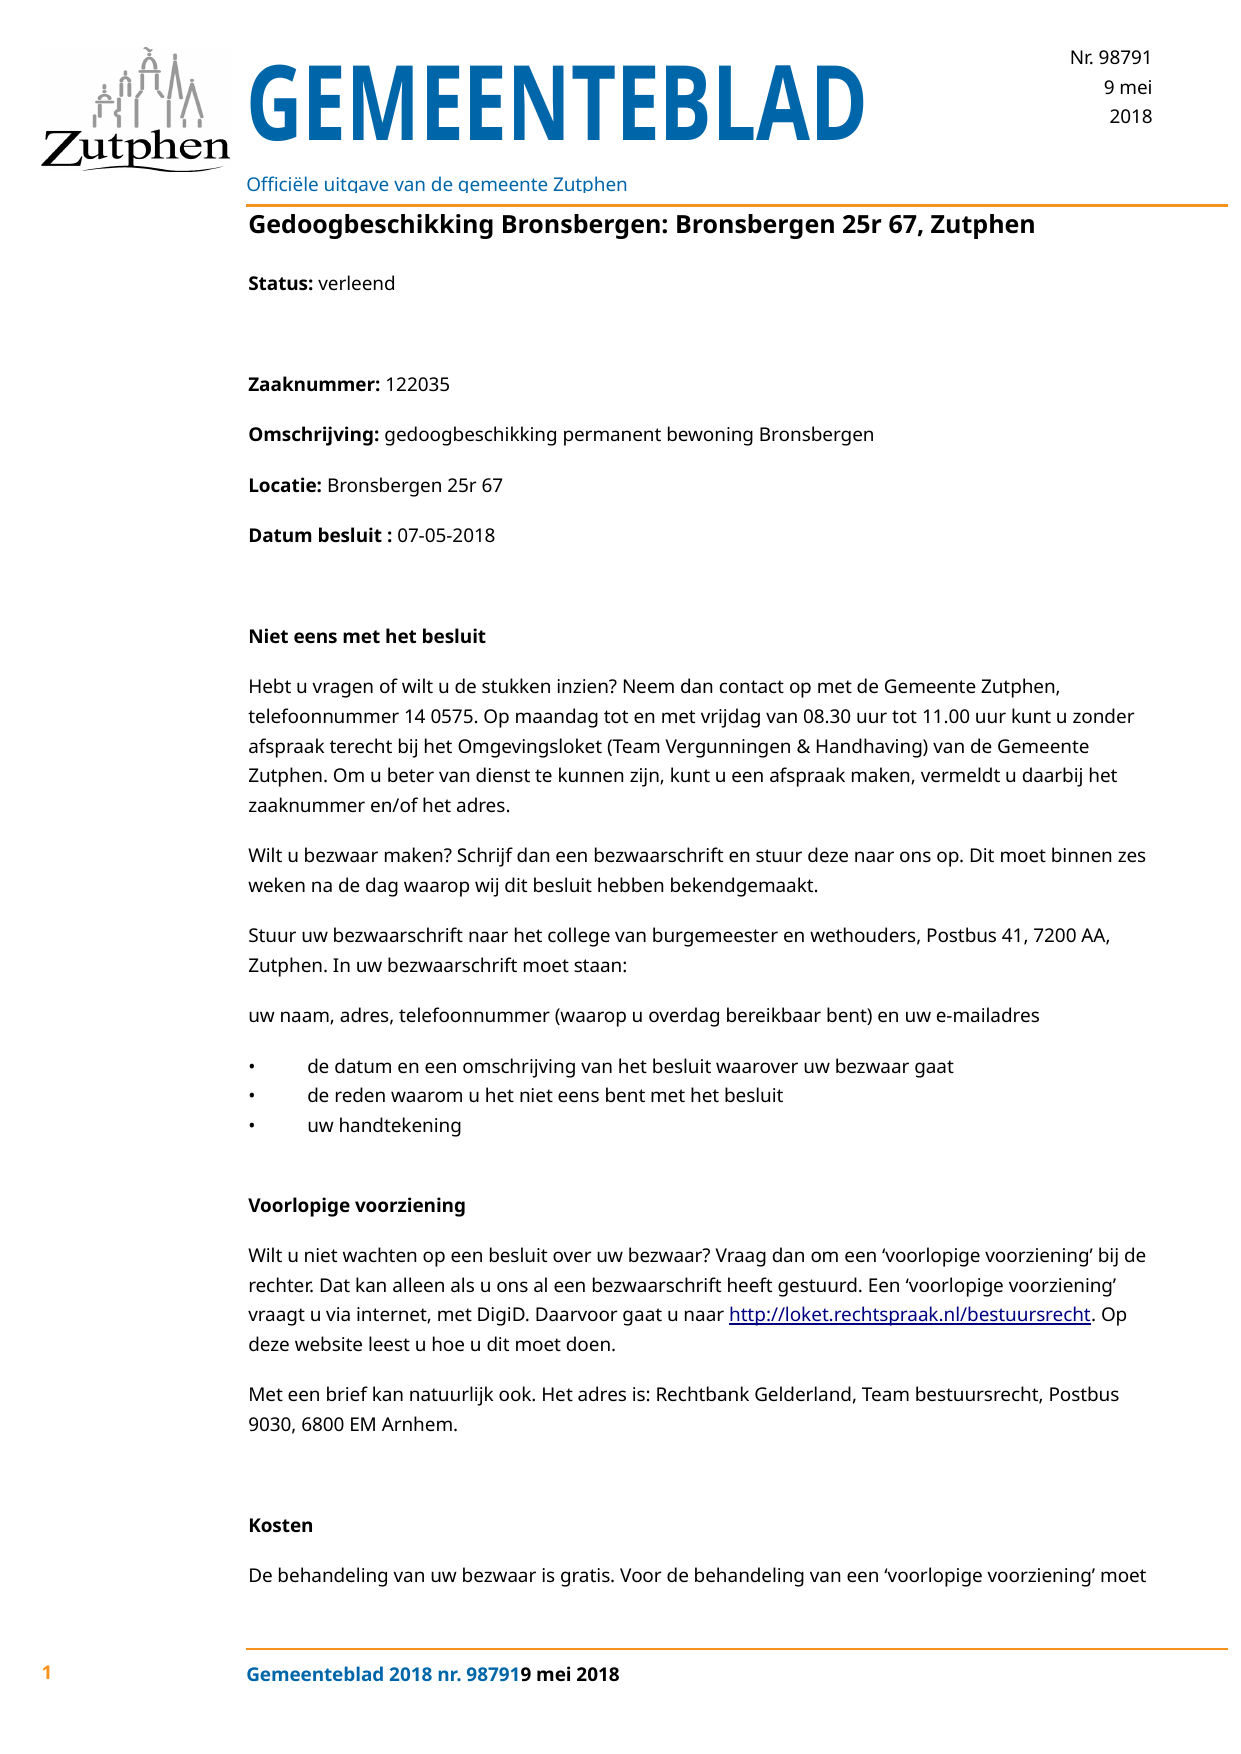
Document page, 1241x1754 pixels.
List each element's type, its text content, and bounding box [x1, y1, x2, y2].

text Zaaknummer: 122035 [248, 371, 1152, 397]
picture [41, 47, 231, 172]
text Status: verleend [248, 270, 1152, 296]
text Met een brief kan natuurlijk ook. Het adres is: Rechtbank Gelderland, Team bestuursrecht, Postbus 9030, 6800 EM Arnhem. [248, 1382, 1152, 1437]
text Gedoogbeschikking Bronsbergen: Bronsbergen 25r 67, Zutphen [248, 207, 1152, 241]
text Stuur uw bezwaarschrift naar het college van burgemeester en wethouders, Postbus 41, 7200 AA, Zutphen. In uw bezwaarschrift moet staan: [248, 922, 1152, 978]
text Datum besluit : 07-05-2018 [248, 522, 1152, 548]
text uw naam, adres, telefoonnummer (waarop u overdag bereikbaar bent) en uw e-mailadres [248, 1002, 1152, 1028]
text Kosten [248, 1512, 1152, 1538]
text Omschrijving: gedoogbeschikking permanent bewoning Bronsbergen [248, 422, 1152, 447]
text De behandeling van uw bezwaar is gratis. Voor de behandeling van een ‘voorlopige voorziening’ moet [248, 1562, 1152, 1588]
text Wilt u bezwaar maken? Schrijf dan een bezwaarschrift en stuur deze naar ons op. Dit moet binnen zes weken na de dag waarop wij dit besluit hebben bekendgemaakt. [248, 842, 1152, 898]
text Hebt u vragen of wilt u de stukken inzien? Neem dan contact op met de Gemeente Zutphen, telefoonnummer 14 0575. Op maandag tot en met vrijdag van 08.30 uur tot 11.00 uur kunt u zonder afspraak terecht bij het Omgevingsloket (Team Vergunningen & Handhaving) van de Gemeente Zutphen. Om u beter van dienst te kunnen zijn, kunt u een afspraak maken, vermeldt u daarbij het zaaknummer en/of het adres. [248, 674, 1152, 818]
text Wilt u niet wachten op een besluit over uw bezwaar? Vraag dan om een ‘voorlopige voorziening’ bij de rechter. Dat kan alleen als u ons al een bezwaarschrift heeft gestuurd. Een ‘voorlopige voorziening’ vraagt u via internet, met DigiD. Daarvoor gaat u naar http://loket.rechtspraak.nl/bestuursrecht. Op deze website leest u hoe u dit moet doen. [248, 1242, 1152, 1357]
list de datum en een omschrijving van het besluit waarover uw bezwaar gaat [248, 1053, 1152, 1078]
list de reden waarom u het niet eens bent met het besluit [248, 1082, 1152, 1108]
text Voorlopige voorziening [248, 1192, 1152, 1218]
list uw handtekening [248, 1112, 1152, 1138]
text Niet eens met het besluit [248, 623, 1152, 649]
text Locatie: Bronsbergen 25r 67 [248, 472, 1152, 498]
